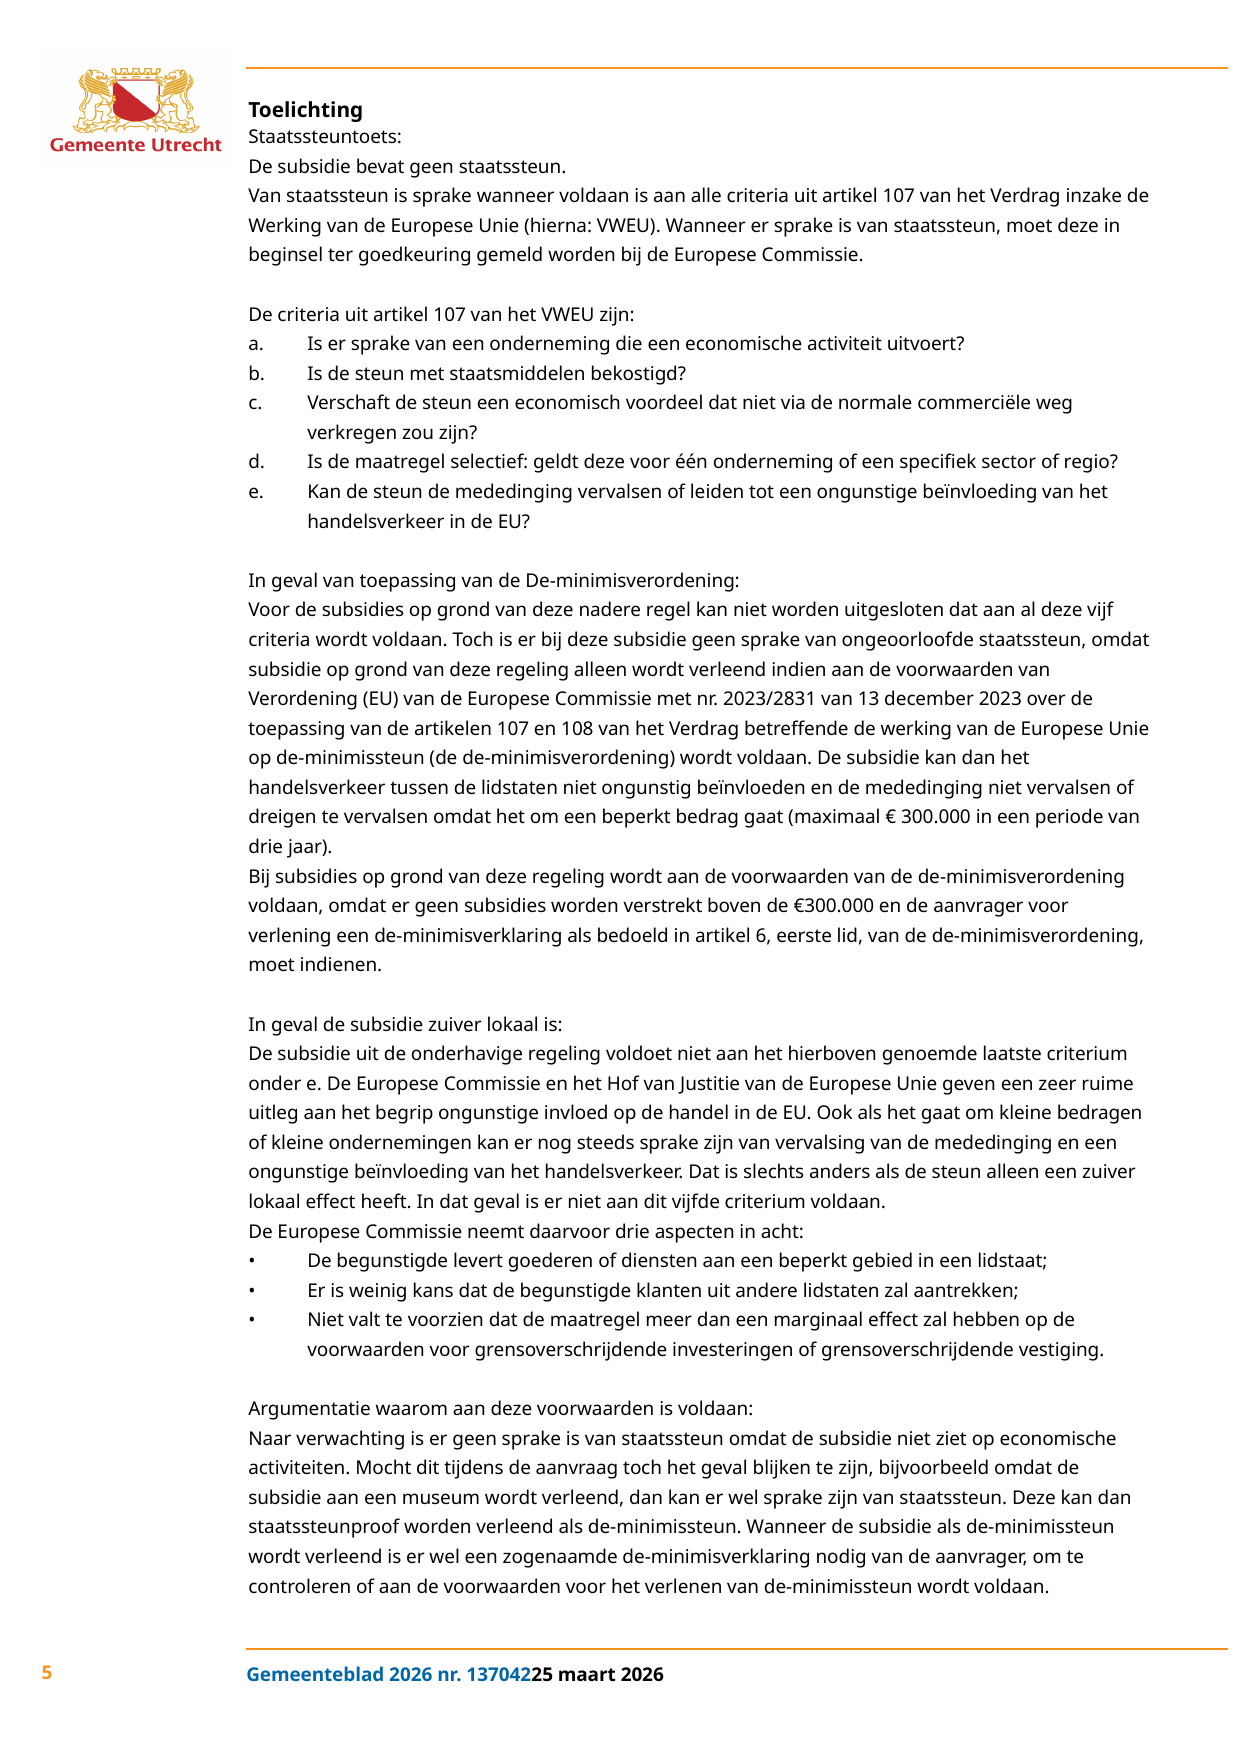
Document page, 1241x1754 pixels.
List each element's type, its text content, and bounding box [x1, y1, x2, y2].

text De subsidie bevat geen staatssteun. [248, 153, 1152, 179]
text De subsidie uit de onderhavige regeling voldoet niet aan het hierboven genoemde laatste criterium onder e. De Europese Commissie en het Hof van Justitie van de Europese Unie geven een zeer ruime uitleg aan het begrip ongunstige invloed op de handel in de EU. Ook als het gaat om kleine bedragen of kleine ondernemingen kan er nog steeds sprake zijn van vervalsing van de mededinging en een ongunstige beïnvloeding van het handelsverkeer. Dat is slechts anders als de steun alleen een zuiver lokaal effect heeft. In dat geval is er niet aan dit vijfde criterium voldaan. [248, 1040, 1152, 1214]
text Van staatssteun is sprake wanneer voldaan is aan alle criteria uit artikel 107 van het Verdrag inzake de Werking van de Europese Unie (hierna: VWEU). Wanneer er sprake is van staatssteun, moet deze in beginsel ter goedkeuring gemeld worden bij de Europese Commissie. [248, 182, 1152, 267]
list Is de maatregel selectief: geldt deze voor één onderneming of een specifiek sector of regio? [248, 449, 1152, 474]
list Is de steun met staatsmiddelen bekostigd? [248, 360, 1152, 386]
text Bij subsidies op grond van deze regeling wordt aan de voorwaarden van de de-minimisverordening voldaan, omdat er geen subsidies worden verstrekt boven de €300.000 en de aanvrager voor verlening een de-minimisverklaring als bedoeld in artikel 6, eerste lid, van de de-minimisverordening, moet indienen. [248, 863, 1152, 977]
text De criteria uit artikel 107 van het VWEU zijn: [248, 301, 1152, 327]
text In geval de subsidie zuiver lokaal is: [248, 1011, 1152, 1037]
text Argumentatie waarom aan deze voorwaarden is voldaan: [248, 1395, 1152, 1421]
picture [41, 47, 231, 172]
text De Europese Commissie neemt daarvoor drie aspecten in acht: [248, 1218, 1152, 1244]
list Er is weinig kans dat de begunstigde klanten uit andere lidstaten zal aantrekken; [248, 1277, 1152, 1303]
text Toelichting [248, 95, 1152, 123]
list Is er sprake van een onderneming die een economische activiteit uitvoert? [248, 330, 1152, 356]
text Voor de subsidies op grond van deze nadere regel kan niet worden uitgesloten dat aan al deze vijf criteria wordt voldaan. Toch is er bij deze subsidie geen sprake van ongeoorloofde staatssteun, omdat subsidie op grond van deze regeling alleen wordt verleend indien aan de voorwaarden van Verordening (EU) van de Europese Commissie met nr. 2023/2831 van 13 december 2023 over de toepassing van de artikelen 107 en 108 van het Verdrag betreffende de werking van de Europese Unie op de-minimissteun (de de-minimisverordening) wordt voldaan. De subsidie kan dan het handelsverkeer tussen de lidstaten niet ongunstig beïnvloeden en de mededinging niet vervalsen of dreigen te vervalsen omdat het om een beperkt bedrag gaat (maximaal € 300.000 in een periode van drie jaar). [248, 597, 1152, 859]
text In geval van toepassing van de De-minimisverordening: [248, 567, 1152, 593]
list Verschaft de steun een economisch voordeel dat niet via de normale commerciële weg verkregen zou zijn? [248, 389, 1152, 445]
list Kan de steun de mededinging vervalsen of leiden tot een ongunstige beïnvloeding van het handelsverkeer in de EU? [248, 478, 1152, 534]
text Staatssteuntoets: [248, 123, 1152, 149]
list De begunstigde levert goederen of diensten aan een beperkt gebied in een lidstaat; [248, 1247, 1152, 1273]
list Niet valt te voorzien dat de maatregel meer dan een marginaal effect zal hebben op de voorwaarden voor grensoverschrijdende investeringen of grensoverschrijdende vestiging. [248, 1307, 1152, 1362]
text Naar verwachting is er geen sprake is van staatssteun omdat de subsidie niet ziet op economische activiteiten. Mocht dit tijdens de aanvraag toch het geval blijken te zijn, bijvoorbeeld omdat de subsidie aan een museum wordt verleend, dan kan er wel sprake zijn van staatssteun. Deze kan dan staatssteunproof worden verleend als de-minimissteun. Wanneer de subsidie als de-minimissteun wordt verleend is er wel een zogenaamde de-minimisverklaring nodig van de aanvrager, om te controleren of aan de voorwaarden voor het verlenen van de-minimissteun wordt voldaan. [248, 1425, 1152, 1599]
